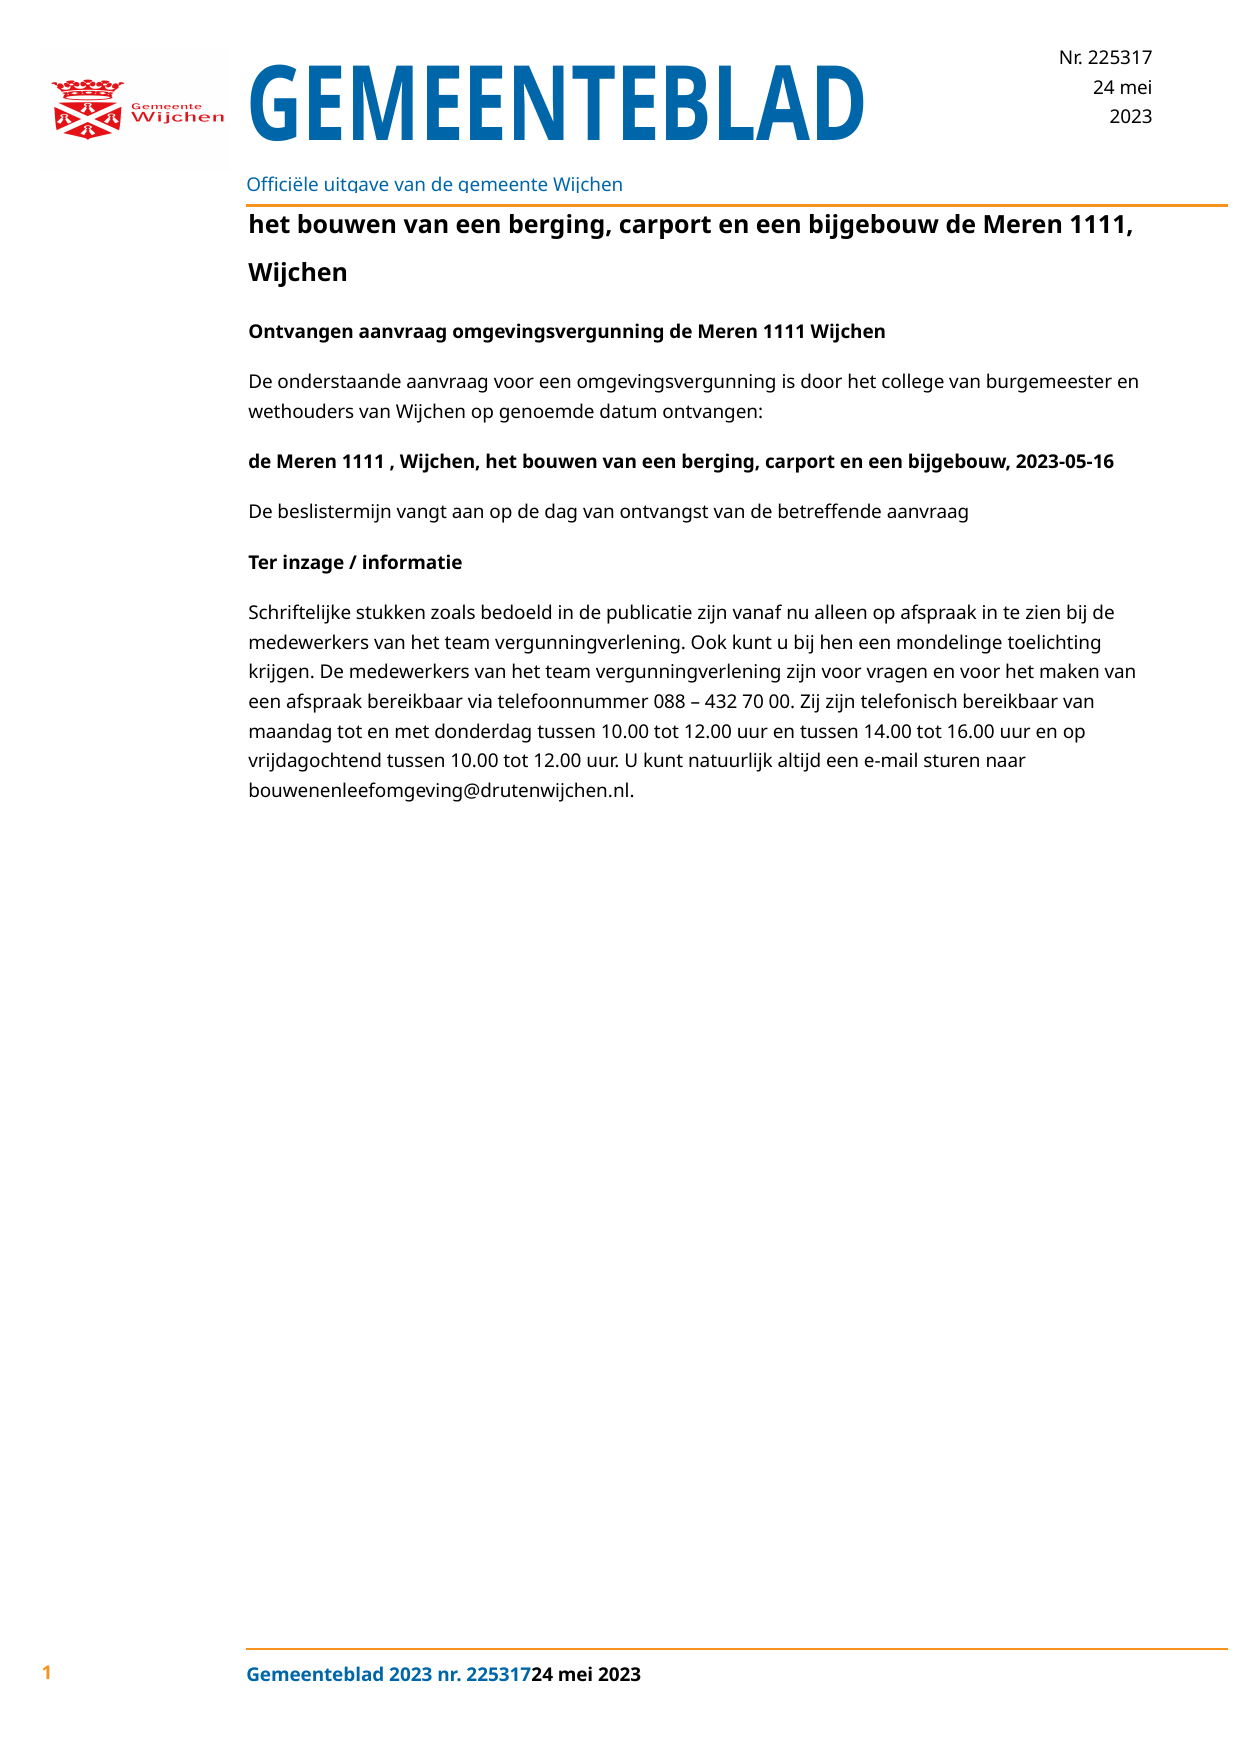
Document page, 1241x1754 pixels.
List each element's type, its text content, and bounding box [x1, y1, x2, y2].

text De beslistermijn vangt aan op de dag van ontvangst van de betreffende aanvraag [248, 499, 1152, 524]
text Schriftelijke stukken zoals bedoeld in de publicatie zijn vanaf nu alleen op afspraak in te zien bij de medewerkers van het team vergunningverlening. Ook kunt u bij hen een mondelinge toelichting krijgen. De medewerkers van het team vergunningverlening zijn voor vragen en voor het maken van een afspraak bereikbaar via telefoonnummer 088 – 432 70 00. Zij zijn telefonisch bereikbaar van maandag tot en met donderdag tussen 10.00 tot 12.00 uur en tussen 14.00 tot 16.00 uur en op vrijdagochtend tussen 10.00 tot 12.00 uur. U kunt natuurlijk altijd een e-mail sturen naar bouwenenleefomgeving@drutenwijchen.nl. [248, 599, 1152, 803]
text de Meren 1111 , Wijchen, het bouwen van een berging, carport en een bijgebouw, 2023-05-16 [248, 448, 1152, 474]
text Ter inzage / informatie [248, 549, 1152, 575]
picture [41, 47, 231, 172]
text het bouwen van een berging, carport en een bijgebouw de Meren 1111, Wijchen [248, 207, 1152, 288]
text De onderstaande aanvraag voor een omgevingsvergunning is door het college van burgemeester en wethouders van Wijchen op genoemde datum ontvangen: [248, 368, 1152, 424]
text Ontvangen aanvraag omgevingsvergunning de Meren 1111 Wijchen [248, 318, 1152, 344]
